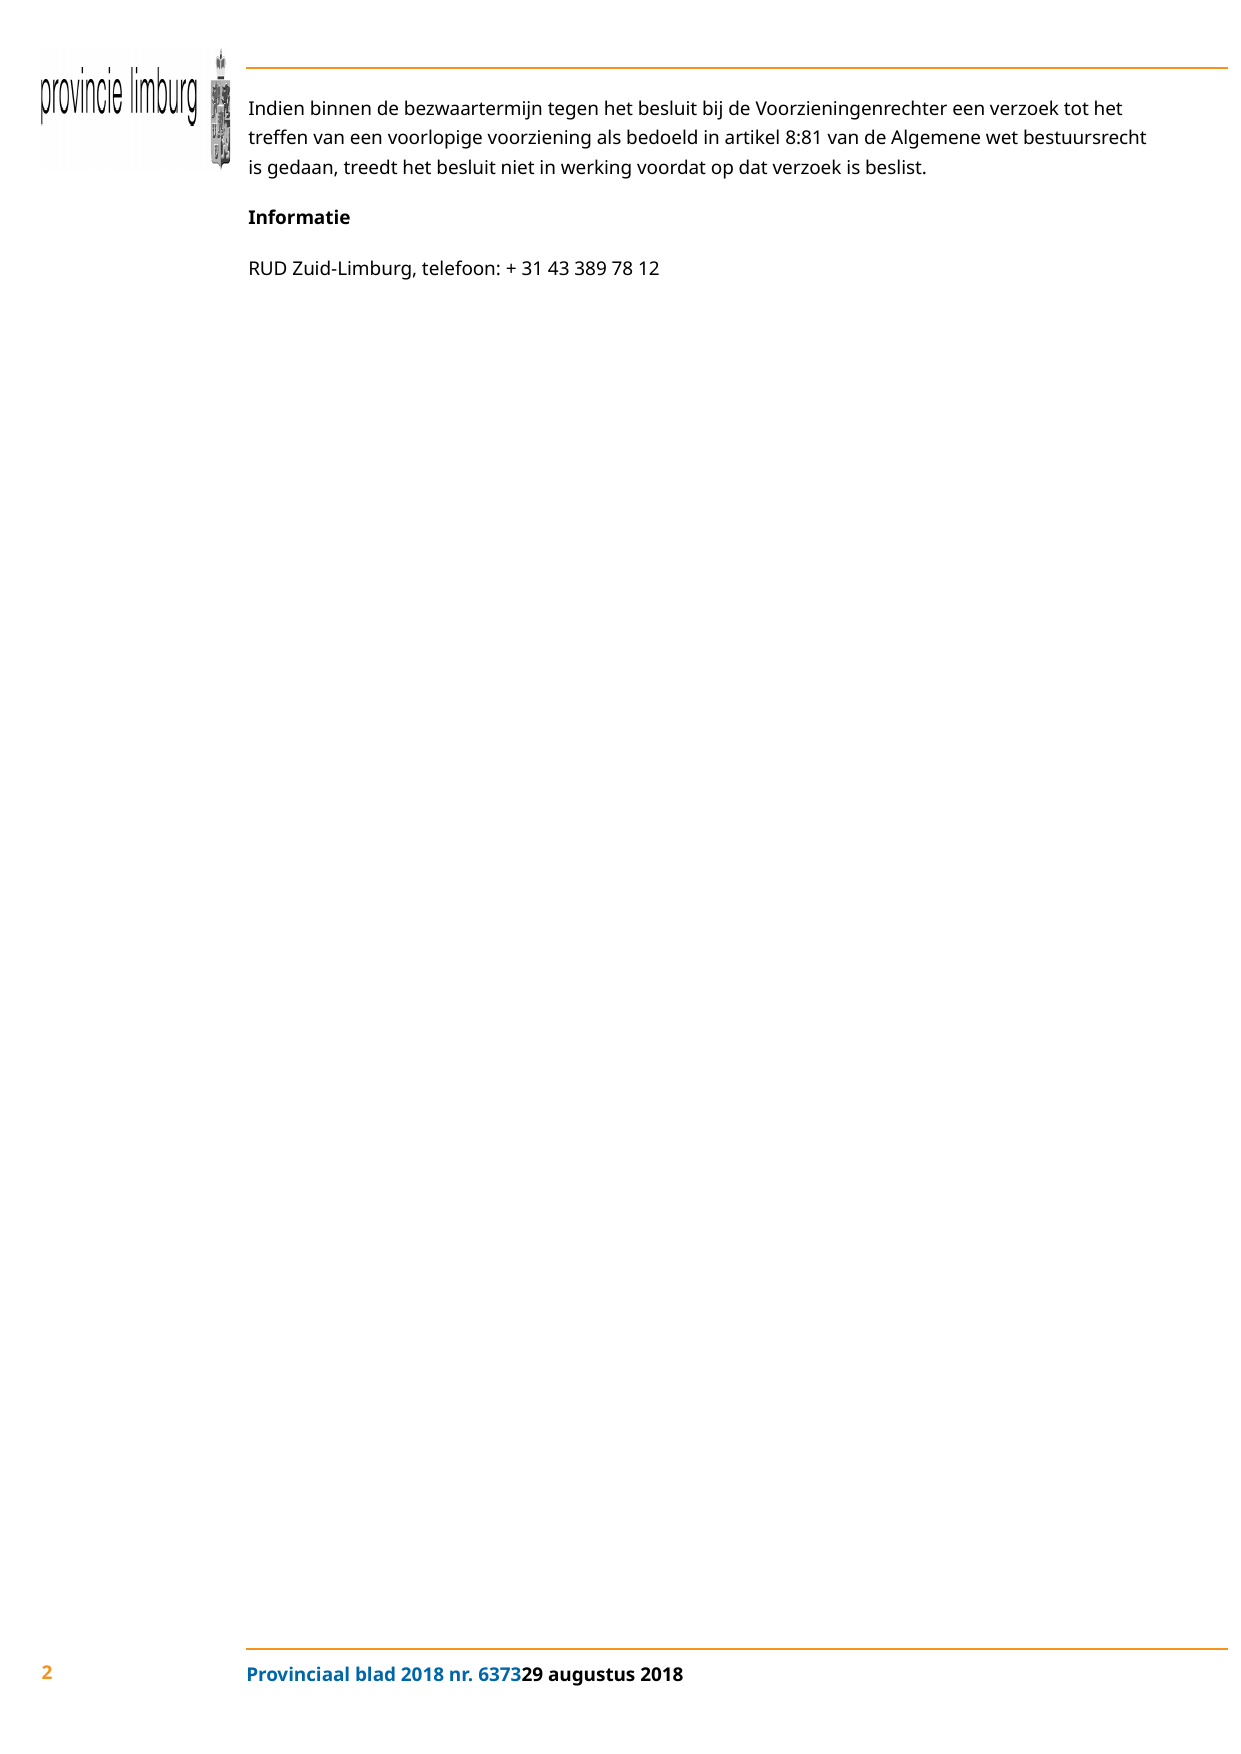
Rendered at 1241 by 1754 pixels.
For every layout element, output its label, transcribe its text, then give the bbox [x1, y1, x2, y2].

text Informatie [248, 204, 1152, 230]
text RUD Zuid-Limburg, telefoon: + 31 43 389 78 12 [248, 255, 1152, 281]
text Indien binnen de bezwaartermijn tegen het besluit bij de Voorzieningenrechter een verzoek tot het treffen van een voorlopige voorziening als bedoeld in artikel 8:81 van de Algemene wet bestuursrecht is gedaan, treedt het besluit niet in werking voordat op dat verzoek is beslist. [248, 95, 1152, 180]
picture [41, 47, 231, 172]
